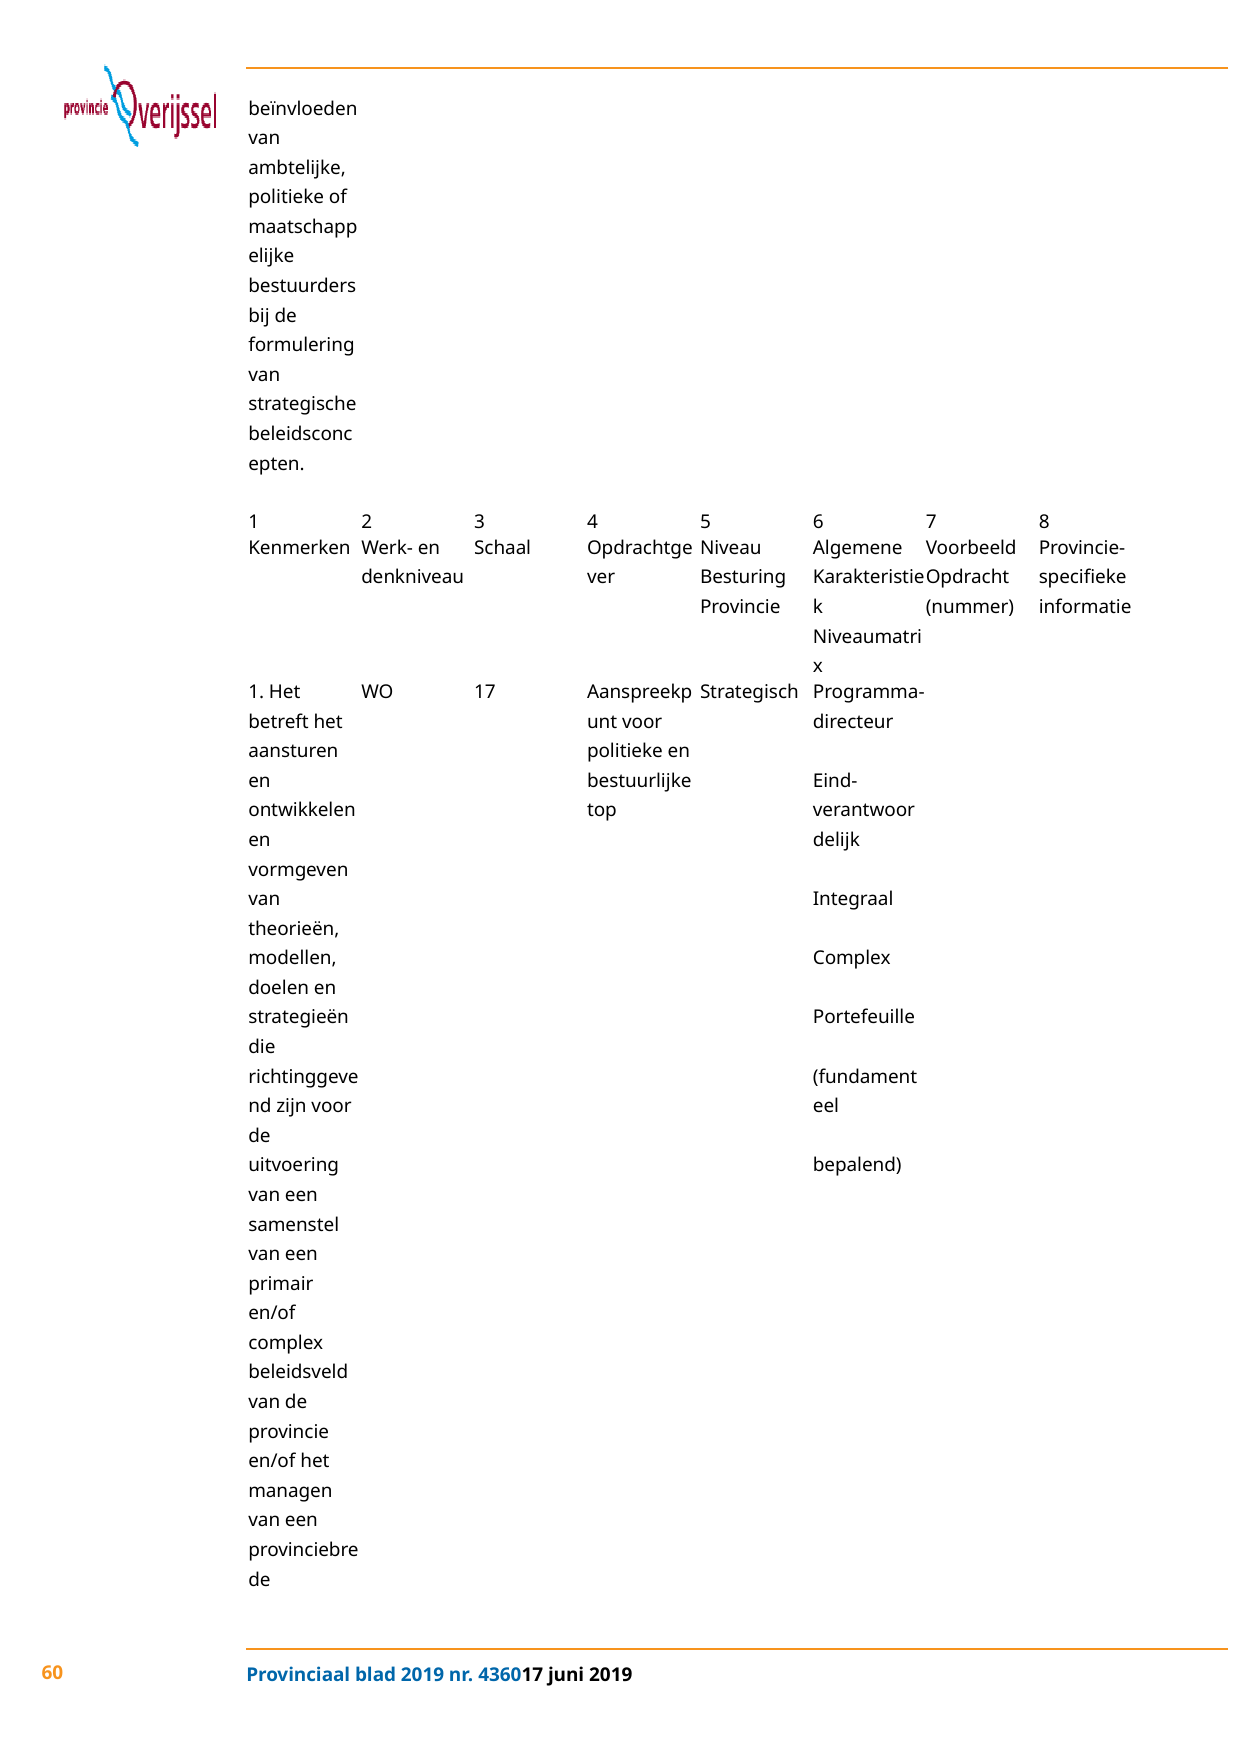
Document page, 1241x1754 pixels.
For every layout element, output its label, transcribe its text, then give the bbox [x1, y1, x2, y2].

table_cell [474, 95, 587, 476]
table_header 7 [926, 509, 1038, 534]
table_header 1 [248, 509, 361, 534]
table_cell Voorbeeld Opdracht (nummer) [926, 534, 1038, 678]
table_cell [926, 678, 1038, 1591]
table_cell WO [361, 678, 474, 1591]
table_cell Provincie-specifieke informatie [1039, 534, 1152, 678]
table_cell Programma-directeur Eind-verantwoordelijk Integraal Complex Portefeuille (fundamenteel bepalend) [813, 678, 926, 1591]
table_cell [1039, 95, 1152, 476]
table_header 5 [700, 509, 813, 534]
table_header 6 [813, 509, 926, 534]
table_cell [700, 95, 813, 476]
table_cell Opdrachtgever [587, 534, 700, 678]
table_cell Strategisch [700, 678, 813, 1591]
table_header 2 [361, 509, 474, 534]
table_header 3 [474, 509, 587, 534]
table_cell 17 [474, 678, 587, 1591]
table_cell Niveau Besturing Provincie [700, 534, 813, 678]
table_header 8 [1039, 509, 1152, 534]
table_cell beïnvloeden van ambtelijke, politieke of maatschappelijke bestuurders bij de formulering van strategische beleidsconcepten. [248, 95, 361, 476]
table_cell [361, 95, 474, 476]
table_cell [1039, 678, 1152, 1591]
picture [41, 47, 231, 172]
table_cell [926, 95, 1038, 476]
table_cell [813, 95, 926, 476]
table_cell 1. Het betreft het aansturen en ontwikkelen en vormgeven van theorieën, modellen, doelen en strategieën die richtinggevend zijn voor de uitvoering van een samenstel van een primair en/of complex beleidsveld van de provincie en/of het managen van een provinciebrede [248, 678, 361, 1591]
table_cell Werk- en denkniveau [361, 534, 474, 678]
table_cell [587, 95, 700, 476]
table_cell Algemene Karakteristiek Niveaumatrix [813, 534, 926, 678]
table_cell Aanspreekpunt voor politieke en bestuurlijke top [587, 678, 700, 1591]
table_cell Kenmerken [248, 534, 361, 678]
table_cell Schaal [474, 534, 587, 678]
table_header 4 [587, 509, 700, 534]
